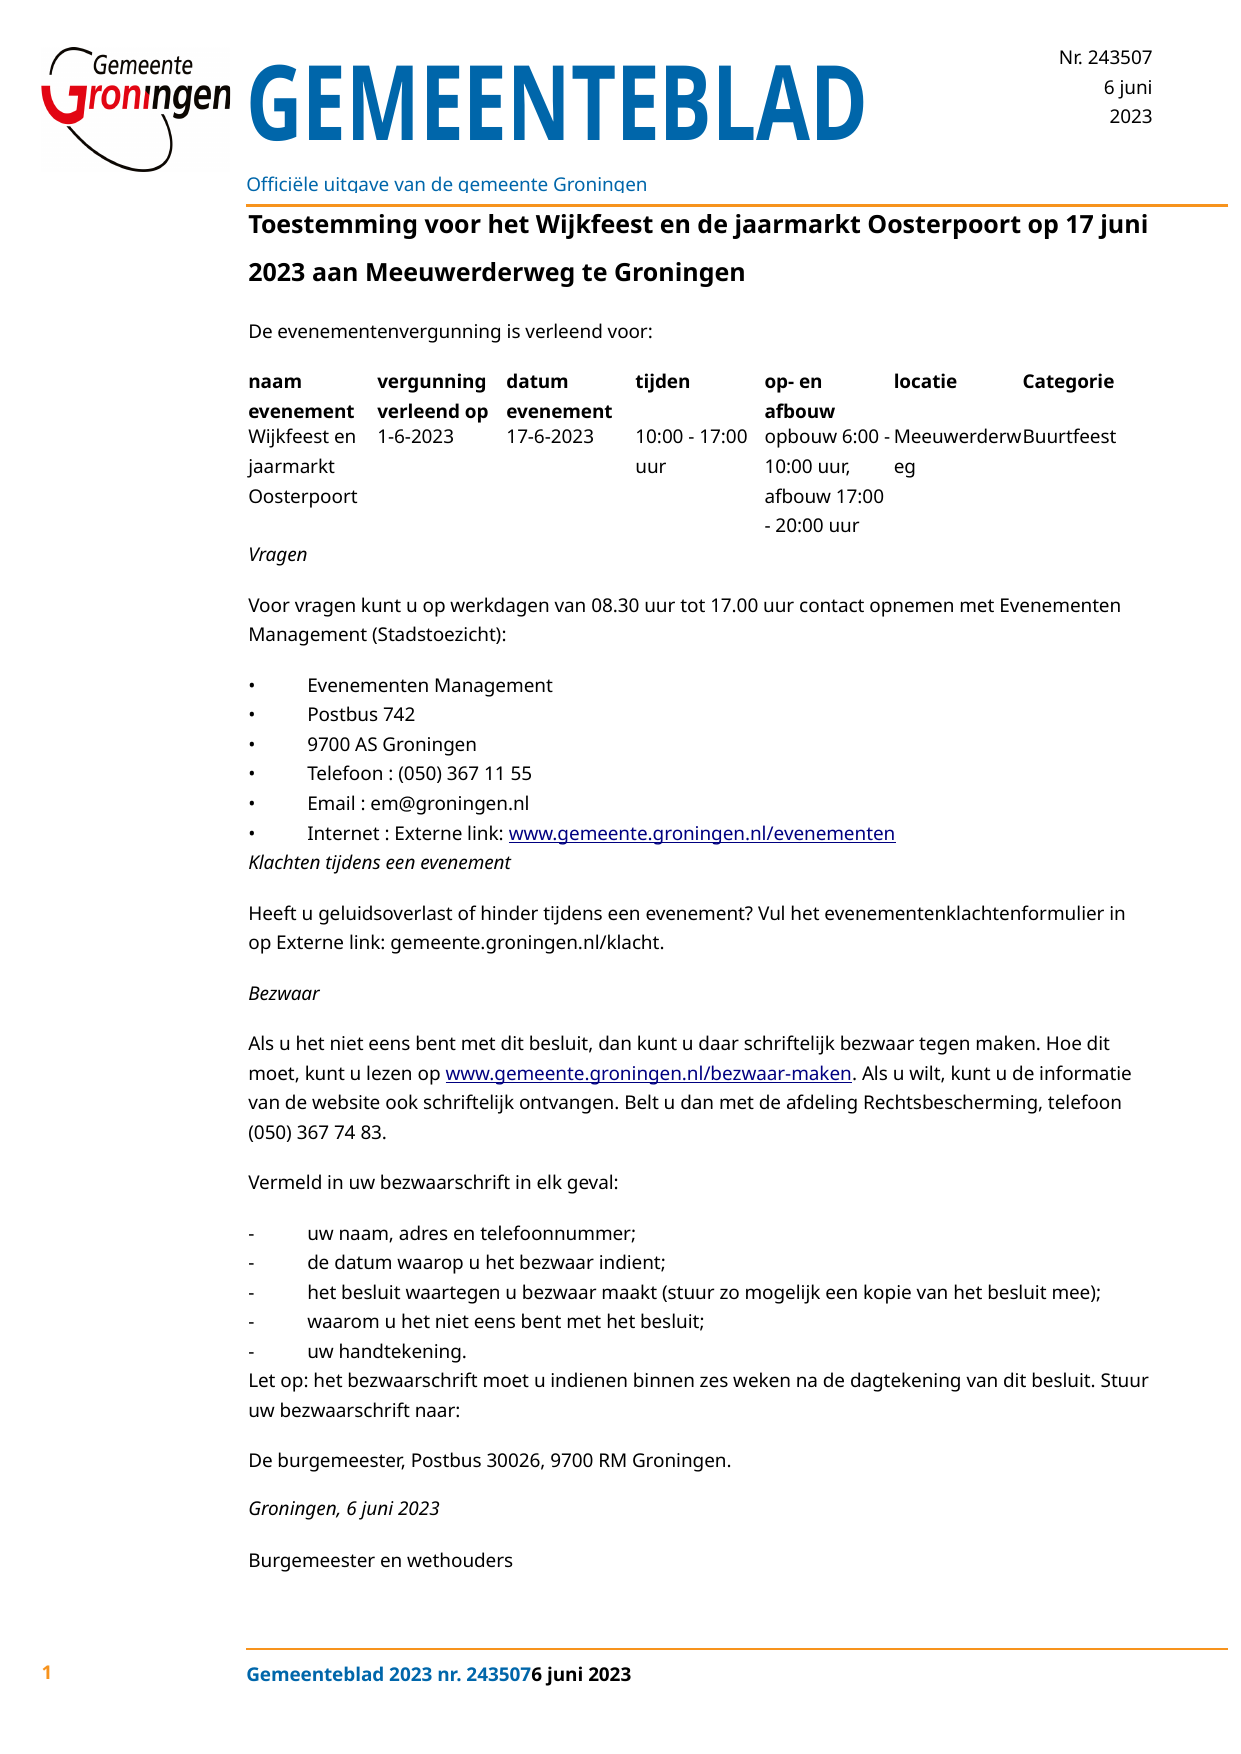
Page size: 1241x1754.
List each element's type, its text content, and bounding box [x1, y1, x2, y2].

text Bezwaar [248, 980, 1152, 1006]
table_header locatie [894, 369, 1022, 424]
list de datum waarop u het bezwaar indient; [248, 1249, 1152, 1275]
list Internet : Externe link: www.gemeente.groningen.nl/evenementen [248, 820, 1152, 846]
table_header datum evenement [506, 369, 635, 424]
table_header Categorie [1023, 369, 1152, 424]
table_cell Meeuwerderweg [894, 424, 1022, 538]
table_cell 17-6-2023 [506, 424, 635, 538]
table_cell 1-6-2023 [377, 424, 506, 538]
list Evenementen Management [248, 672, 1152, 698]
text De evenementenvergunning is verleend voor: [248, 318, 1152, 344]
list waarom u het niet eens bent met het besluit; [248, 1308, 1152, 1334]
text De burgemeester, Postbus 30026, 9700 RM Groningen. [248, 1448, 1152, 1473]
table_cell 10:00 - 17:00 uur [635, 424, 764, 538]
list Telefoon : (050) 367 11 55 [248, 761, 1152, 786]
table_cell opbouw 6:00 - 10:00 uur, afbouw 17:00 - 20:00 uur [764, 424, 893, 538]
text Als u het niet eens bent met dit besluit, dan kunt u daar schriftelijk bezwaar tegen maken. Hoe dit moet, kunt u lezen op www.gemeente.groningen.nl/bezwaar-maken. Als u wilt, kunt u de informatie van de website ook schriftelijk ontvangen. Belt u dan met de afdeling Rechtsbescherming, telefoon (050) 367 74 83. [248, 1030, 1152, 1145]
text Voor vragen kunt u op werkdagen van 08.30 uur tot 17.00 uur contact opnemen met Evenementen Management (Stadstoezicht): [248, 592, 1152, 647]
text Groningen, 6 juni 2023 [248, 1496, 1152, 1521]
list uw handtekening. [248, 1338, 1152, 1364]
text Burgemeester en wethouders [248, 1547, 1152, 1573]
list uw naam, adres en telefoonnummer; [248, 1220, 1152, 1246]
table_cell Wijkfeest en jaarmarkt Oosterpoort [248, 424, 377, 538]
table_header tijden [635, 369, 764, 424]
text Klachten tijdens een evenement [248, 849, 1152, 875]
table_header naam evenement [248, 369, 377, 424]
text Let op: het bezwaarschrift moet u indienen binnen zes weken na de dagtekening van dit besluit. Stuur uw bezwaarschrift naar: [248, 1368, 1152, 1423]
text Heeft u geluidsoverlast of hinder tijdens een evenement? Vul het evenementenklachtenformulier in op Externe link: gemeente.groningen.nl/klacht. [248, 900, 1152, 955]
text Vragen [248, 541, 1152, 567]
table_cell Buurtfeest [1023, 424, 1152, 538]
table_header vergunning verleend op [377, 369, 506, 424]
text Vermeld in uw bezwaarschrift in elk geval: [248, 1169, 1152, 1195]
text Toestemming voor het Wijkfeest en de jaarmarkt Oosterpoort op 17 juni 2023 aan Meeuwerderweg te Groningen [248, 207, 1152, 288]
list Email : em@groningen.nl [248, 790, 1152, 816]
table_header op- en afbouw [764, 369, 893, 424]
picture [41, 47, 231, 172]
list het besluit waartegen u bezwaar maakt (stuur zo mogelijk een kopie van het besluit mee); [248, 1279, 1152, 1305]
list Postbus 742 [248, 701, 1152, 727]
list 9700 AS Groningen [248, 731, 1152, 757]
